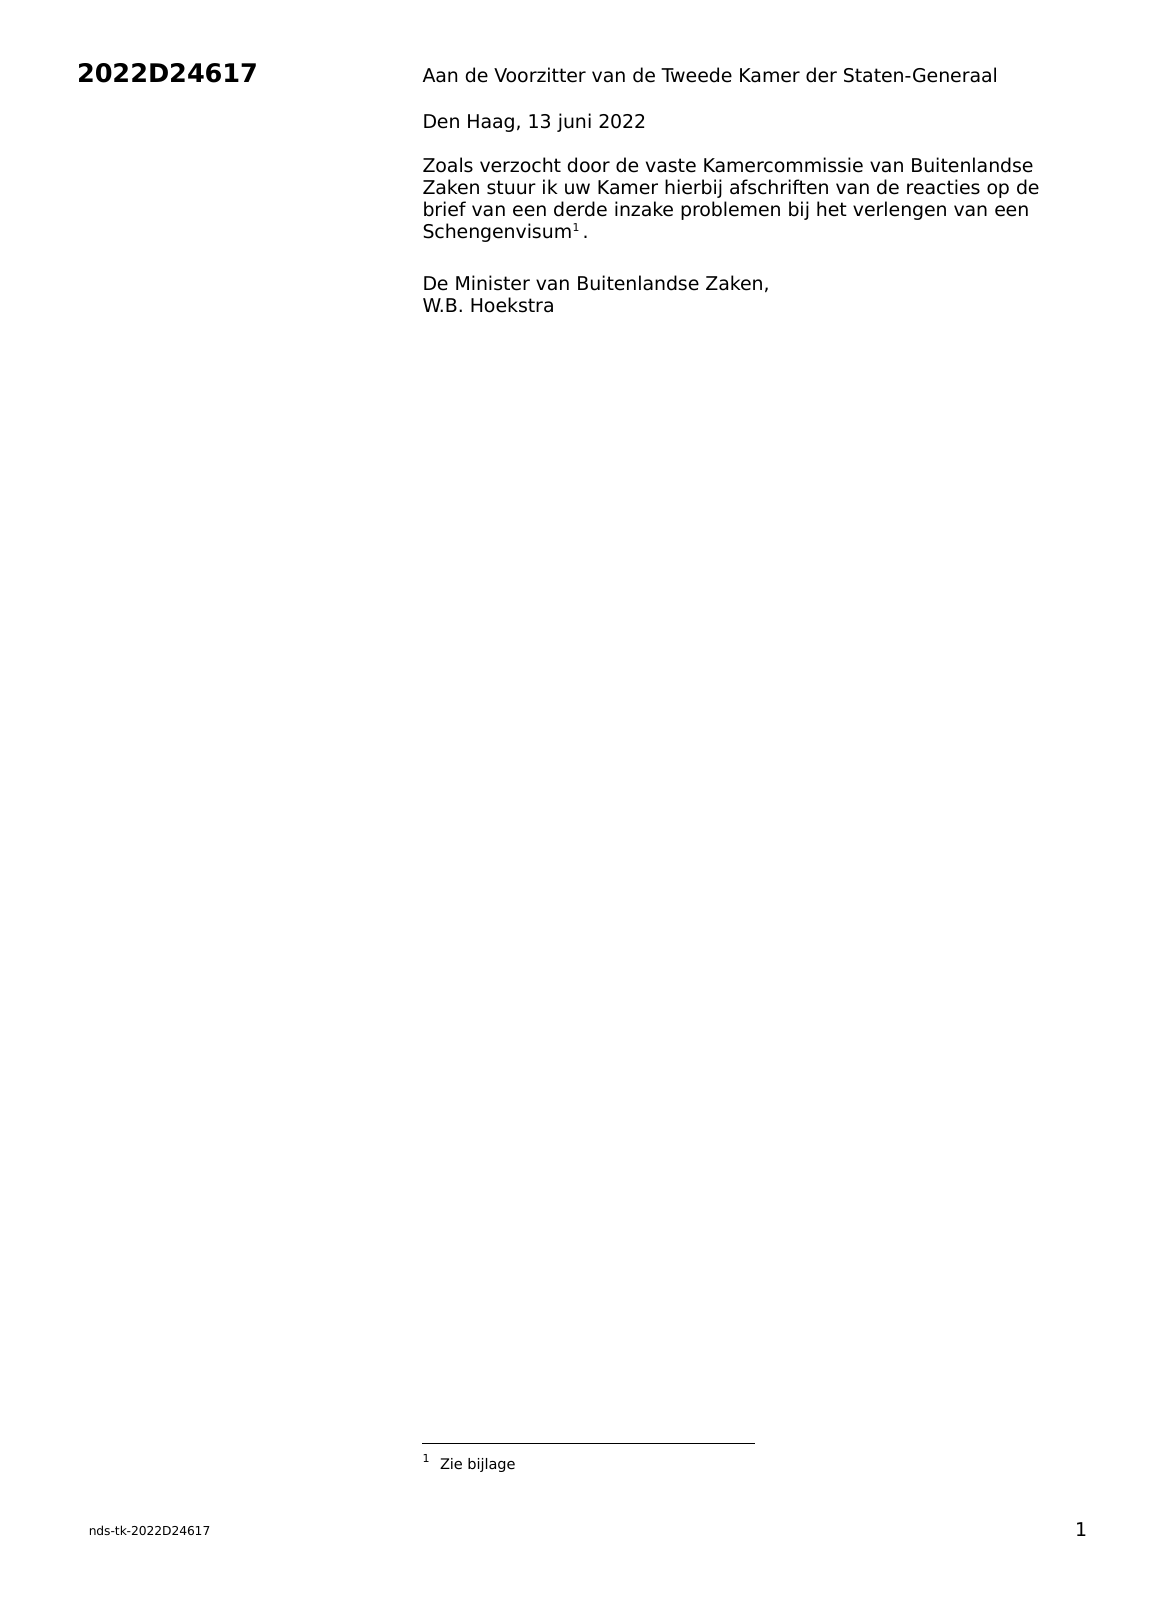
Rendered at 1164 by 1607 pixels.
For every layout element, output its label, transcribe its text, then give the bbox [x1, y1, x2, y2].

text Den Haag, 13 juni 2022 [422, 111, 1087, 133]
text De Minister van Buitenlandse Zaken, W.B. Hoekstra [422, 273, 1087, 317]
text nds-tk-2022D24617 [88, 1524, 323, 1538]
text Zie bijlage [422, 1452, 1087, 1474]
text Zoals verzocht door de vaste Kamercommissie van Buitenlandse Zaken stuur ik uw Kamer hierbij afschriften van de reacties op de brief van een derde inzake problemen bij het verlengen van een Schengenvisum. [422, 155, 1087, 243]
text 2022D24617 Aan de Voorzitter van de Tweede Kamer der Staten-Generaal [77, 59, 1087, 89]
